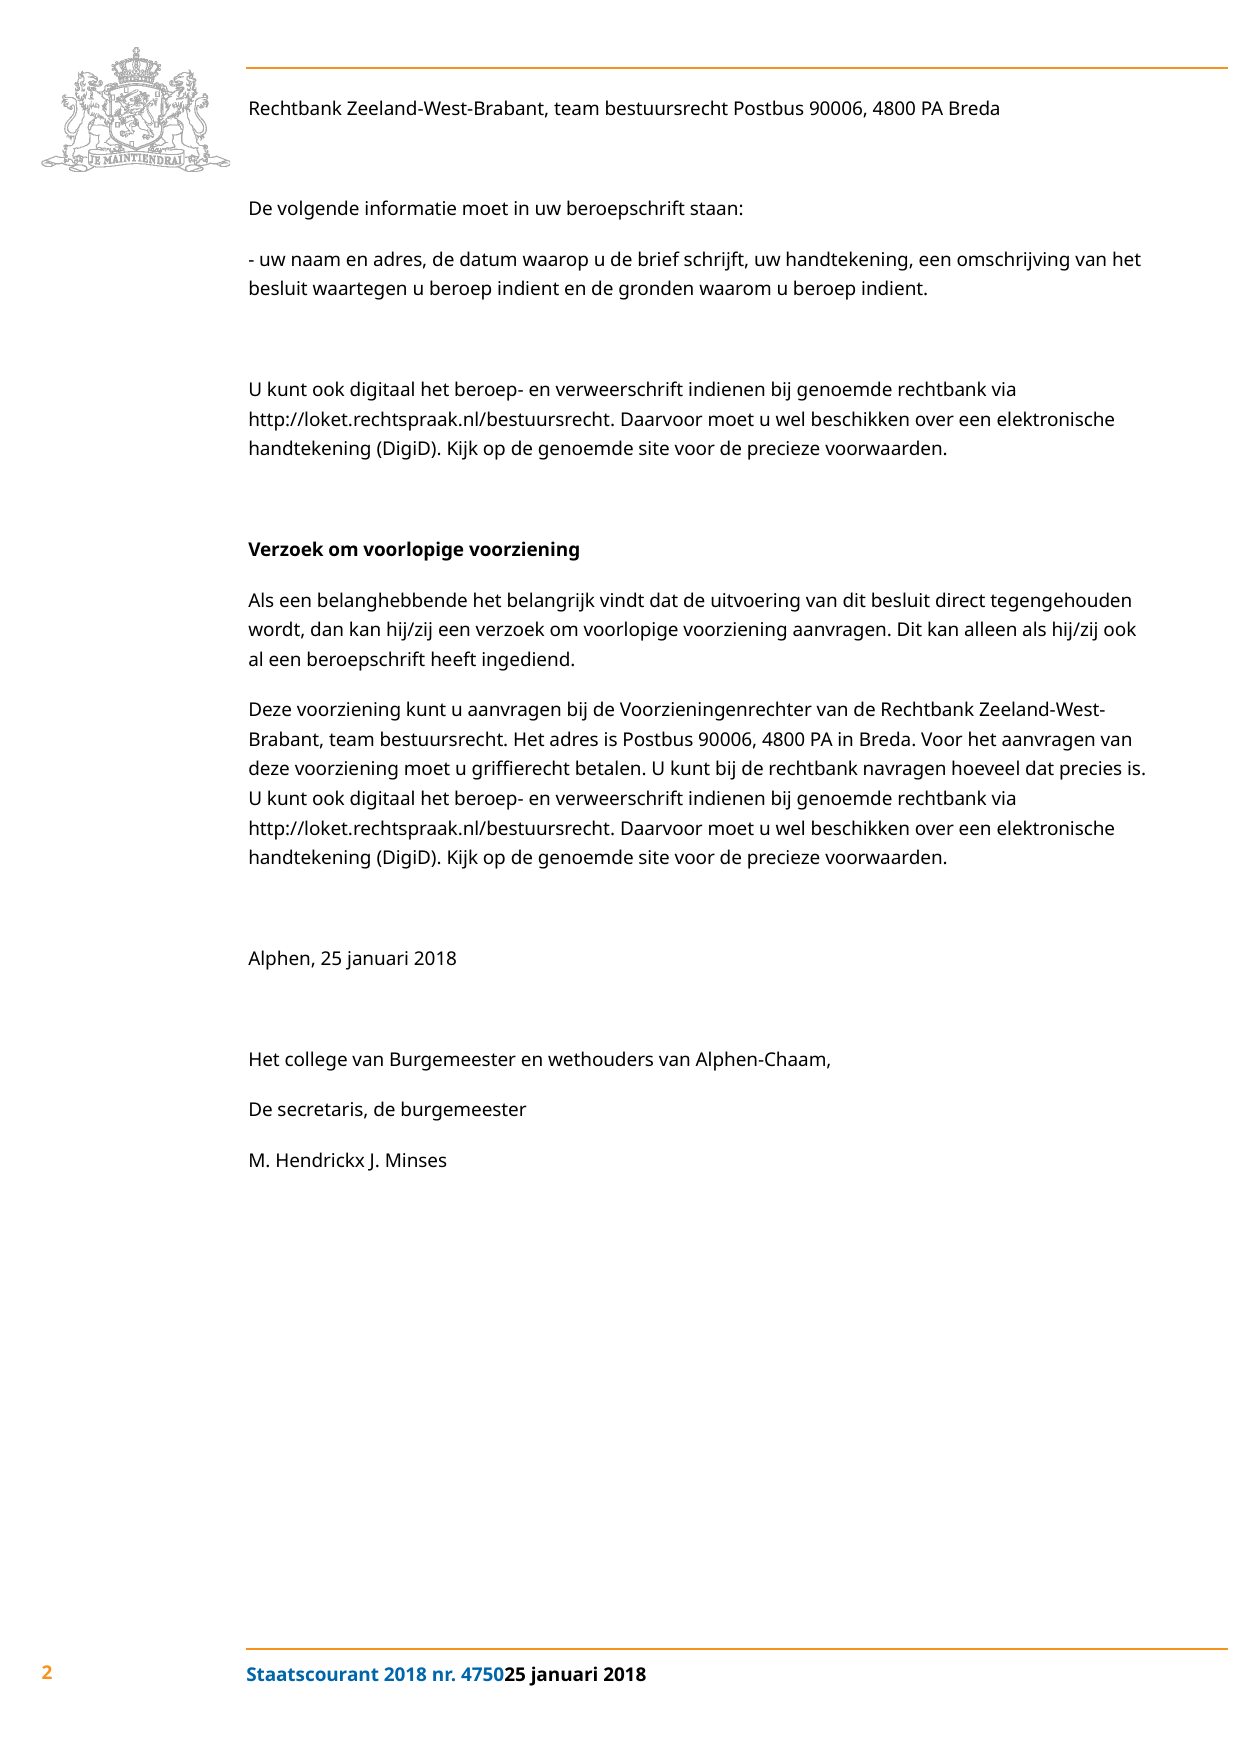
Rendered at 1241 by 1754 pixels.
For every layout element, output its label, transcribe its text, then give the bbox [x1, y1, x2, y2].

text M. Hendrickx J. Minses [248, 1147, 1152, 1173]
text - uw naam en adres, de datum waarop u de brief schrijft, uw handtekening, een omschrijving van het besluit waartegen u beroep indient en de gronden waarom u beroep indient. [248, 246, 1152, 301]
text Als een belanghebbende het belangrijk vindt dat de uitvoering van dit besluit direct tegengehouden wordt, dan kan hij/zij een verzoek om voorlopige voorziening aanvragen. Dit kan alleen als hij/zij ook al een beroepschrift heeft ingediend. [248, 587, 1152, 672]
text Het college van Burgemeester en wethouders van Alphen-Chaam, [248, 1046, 1152, 1072]
picture [41, 47, 231, 172]
text U kunt ook digitaal het beroep- en verweerschrift indienen bij genoemde rechtbank via http://loket.rechtspraak.nl/bestuursrecht. Daarvoor moet u wel beschikken over een elektronische handtekening (DigiD). Kijk op de genoemde site voor de precieze voorwaarden. [248, 376, 1152, 461]
text De secretaris, de burgemeester [248, 1096, 1152, 1122]
text Deze voorziening kunt u aanvragen bij de Voorzieningenrechter van de Rechtbank Zeeland-West-Brabant, team bestuursrecht. Het adres is Postbus 90006, 4800 PA in Breda. Voor het aanvragen van deze voorziening moet u griffierecht betalen. U kunt bij de rechtbank navragen hoeveel dat precies is. U kunt ook digitaal het beroep- en verweerschrift indienen bij genoemde rechtbank via http://loket.rechtspraak.nl/bestuursrecht. Daarvoor moet u wel beschikken over een elektronische handtekening (DigiD). Kijk op de genoemde site voor de precieze voorwaarden. [248, 696, 1152, 870]
text Alphen, 25 januari 2018 [248, 945, 1152, 971]
text Verzoek om voorlopige voorziening [248, 536, 1152, 562]
text De volgende informatie moet in uw beroepschrift staan: [248, 196, 1152, 221]
text Rechtbank Zeeland-West-Brabant, team bestuursrecht Postbus 90006, 4800 PA Breda [248, 95, 1152, 121]
